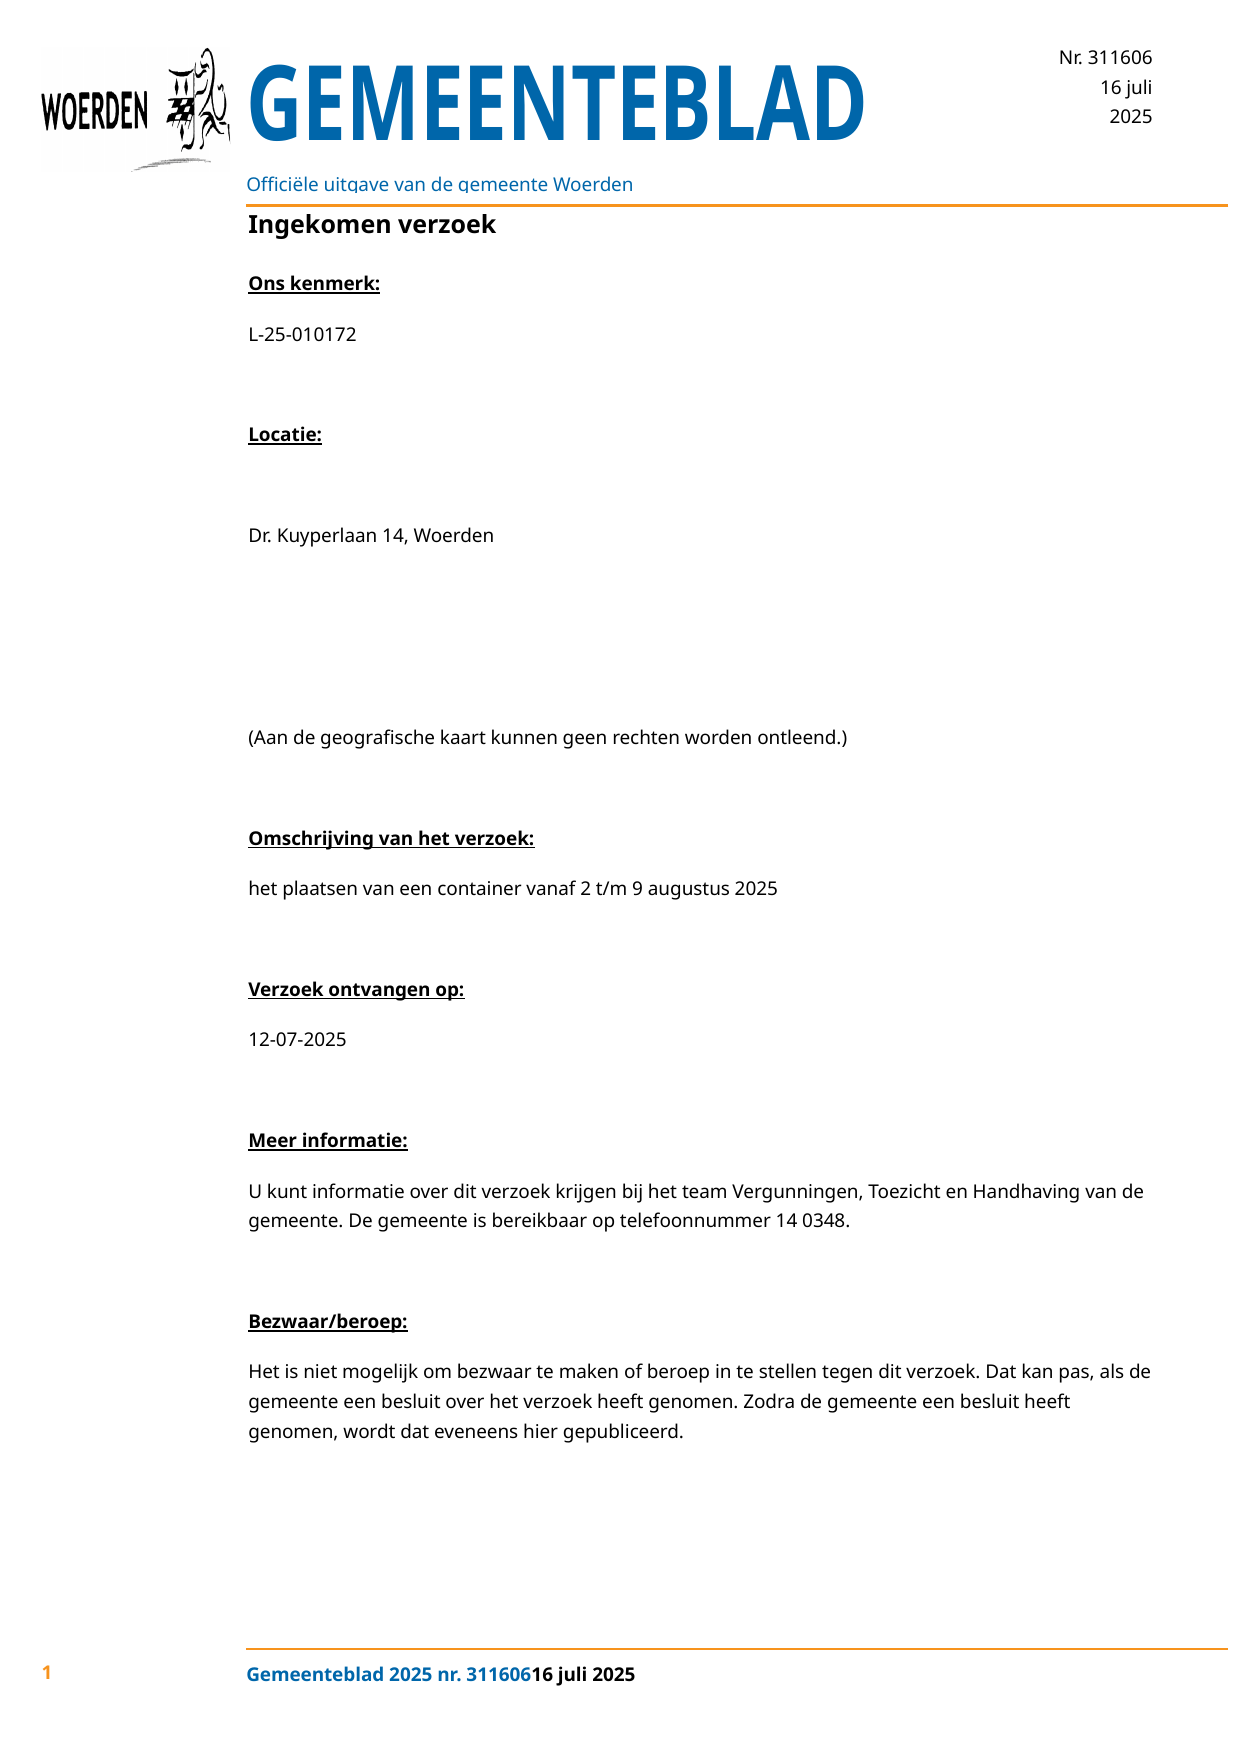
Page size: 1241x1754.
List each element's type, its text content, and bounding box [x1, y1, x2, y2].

text L-25-010172 [248, 321, 1152, 346]
text Verzoek ontvangen op: [248, 976, 1152, 1002]
text Dr. Kuyperlaan 14, Woerden [248, 522, 1152, 548]
text Ingekomen verzoek [248, 207, 1152, 241]
text Meer informatie: [248, 1127, 1152, 1153]
text (Aan de geografische kaart kunnen geen rechten worden ontleend.) [248, 724, 1152, 750]
text Locatie: [248, 422, 1152, 447]
text 12-07-2025 [248, 1027, 1152, 1052]
text Het is niet mogelijk om bezwaar te maken of beroep in te stellen tegen dit verzoek. Dat kan pas, als de gemeente een besluit over het verzoek heeft genomen. Zodra de gemeente een besluit heeft genomen, wordt dat eveneens hier gepubliceerd. [248, 1359, 1152, 1443]
text het plaatsen van een container vanaf 2 t/m 9 augustus 2025 [248, 875, 1152, 901]
text Omschrijving van het verzoek: [248, 825, 1152, 851]
picture [41, 47, 231, 172]
text U kunt informatie over dit verzoek krijgen bij het team Vergunningen, Toezicht en Handhaving van de gemeente. De gemeente is bereikbaar op telefoonnummer 14 0348. [248, 1178, 1152, 1233]
text Ons kenmerk: [248, 270, 1152, 296]
text Bezwaar/beroep: [248, 1308, 1152, 1334]
